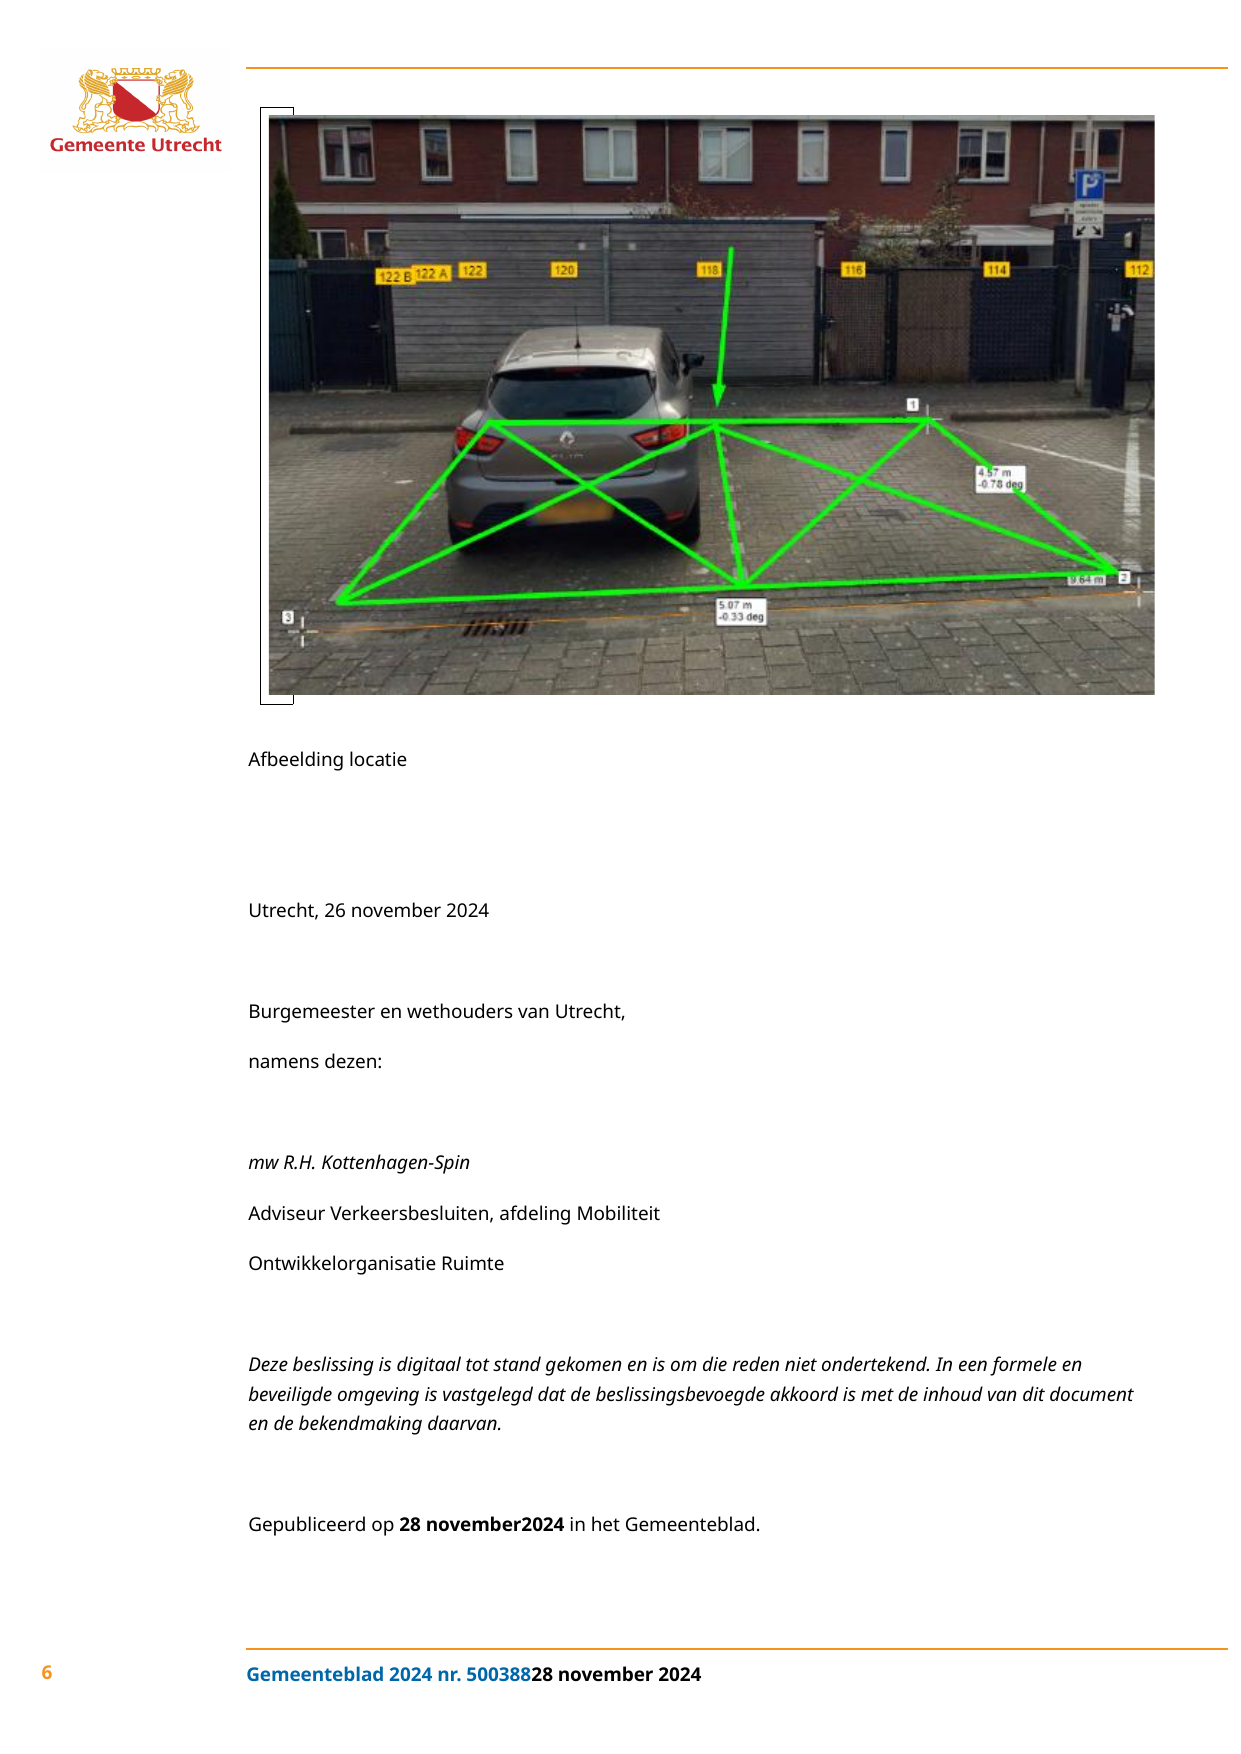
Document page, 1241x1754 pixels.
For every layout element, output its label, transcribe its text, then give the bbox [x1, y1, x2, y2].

text Adviseur Verkeersbesluiten, afdeling Mobiliteit [248, 1200, 1152, 1226]
text Afbeelding locatie [248, 746, 1152, 772]
text mw R.H. Kottenhagen-Spin [248, 1149, 1152, 1175]
text namens dezen: [248, 1049, 1152, 1074]
picture [41, 47, 231, 172]
text Ontwikkelorganisatie Ruimte [248, 1250, 1152, 1276]
text Deze beslissing is digitaal tot stand gekomen en is om die reden niet ondertekend. In een formele en beveiligde omgeving is vastgelegd dat de beslissingsbevoegde akkoord is met de inhoud van dit document en de bekendmaking daarvan. [248, 1351, 1152, 1436]
text Utrecht, 26 november 2024 [248, 897, 1152, 923]
text Gepubliceerd op 28 november2024 in het Gemeenteblad. [248, 1511, 1152, 1537]
picture [268, 115, 1155, 695]
text Burgemeester en wethouders van Utrecht, [248, 998, 1152, 1024]
